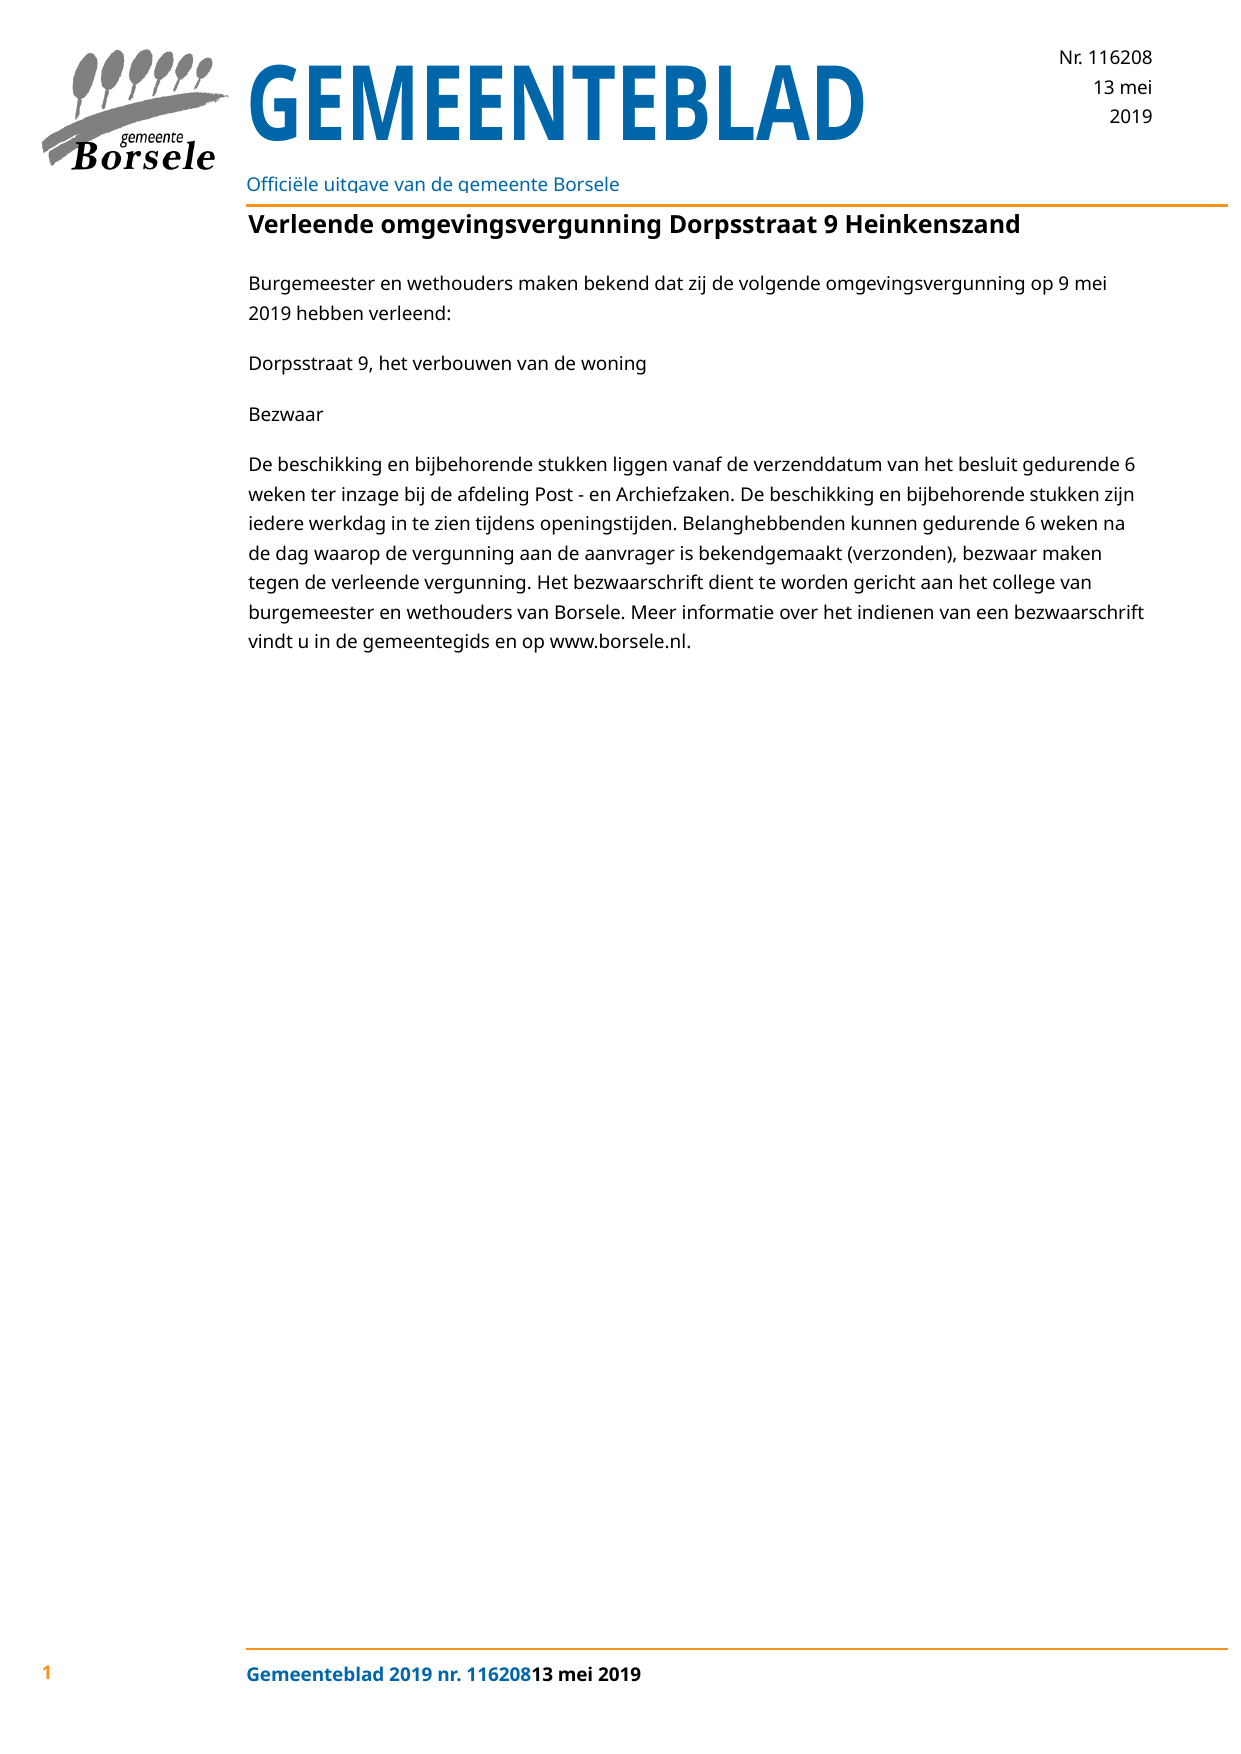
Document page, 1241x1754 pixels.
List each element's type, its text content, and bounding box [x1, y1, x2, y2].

text De beschikking en bijbehorende stukken liggen vanaf de verzenddatum van het besluit gedurende 6 weken ter inzage bij de afdeling Post - en Archiefzaken. De beschikking en bijbehorende stukken zijn iedere werkdag in te zien tijdens openingstijden. Belanghebbenden kunnen gedurende 6 weken na de dag waarop de vergunning aan de aanvrager is bekendgemaakt (verzonden), bezwaar maken tegen de verleende vergunning. Het bezwaarschrift dient te worden gericht aan het college van burgemeester en wethouders van Borsele. Meer informatie over het indienen van een bezwaarschrift vindt u in de gemeentegids en op www.borsele.nl. [248, 451, 1152, 654]
text Burgemeester en wethouders maken bekend dat zij de volgende omgevingsvergunning op 9 mei 2019 hebben verleend: [248, 270, 1152, 326]
text Dorpsstraat 9, het verbouwen van de woning [248, 350, 1152, 376]
text Verleende omgevingsvergunning Dorpsstraat 9 Heinkenszand [248, 207, 1152, 241]
picture [41, 47, 231, 172]
text Bezwaar [248, 401, 1152, 426]
